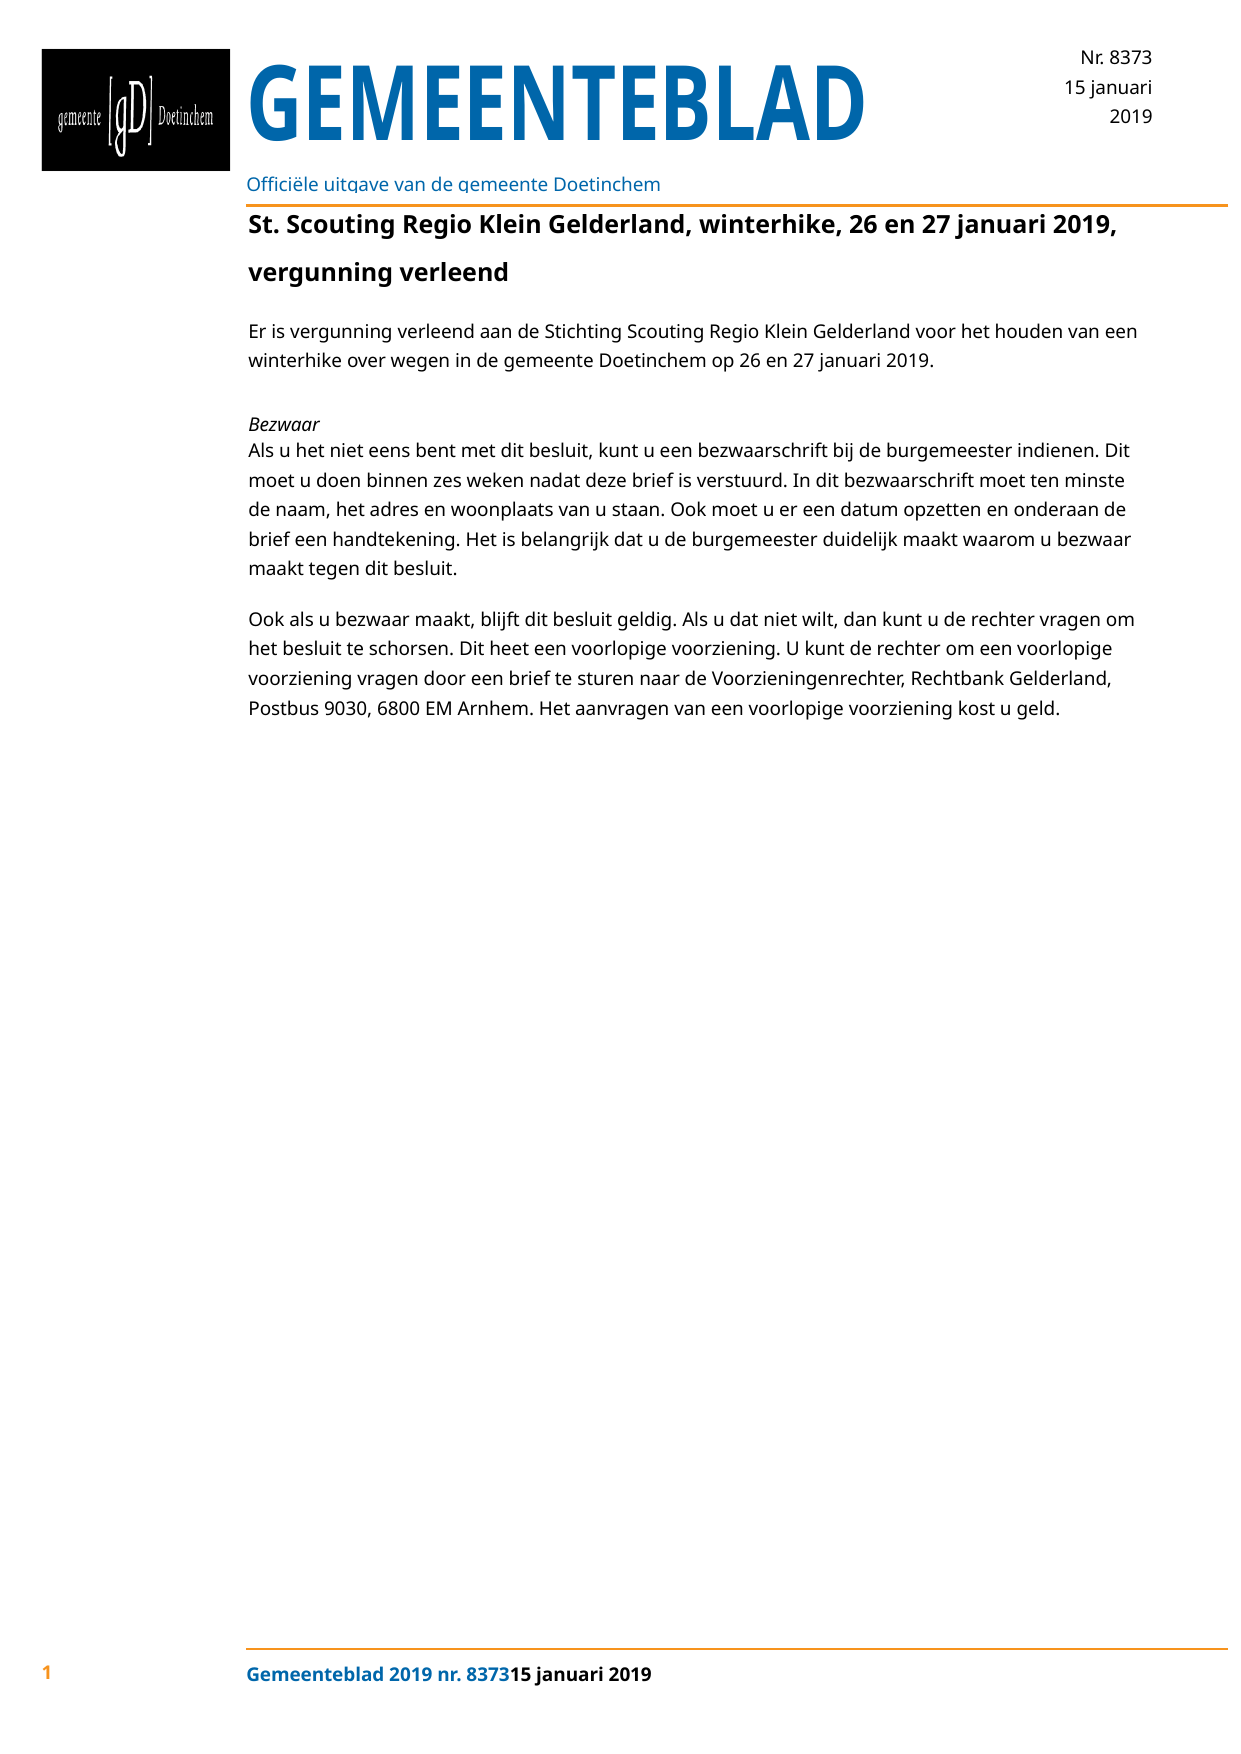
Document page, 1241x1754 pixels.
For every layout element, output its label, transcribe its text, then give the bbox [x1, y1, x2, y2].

text Als u het niet eens bent met dit besluit, kunt u een bezwaarschrift bij de burgemeester indienen. Dit moet u doen binnen zes weken nadat deze brief is verstuurd. In dit bezwaarschrift moet ten minste de naam, het adres en woonplaats van u staan. Ook moet u er een datum opzetten en onderaan de brief een handtekening. Het is belangrijk dat u de burgemeester duidelijk maakt waarom u bezwaar maakt tegen dit besluit. [248, 437, 1152, 581]
text Ook als u bezwaar maakt, blijft dit besluit geldig. Als u dat niet wilt, dan kunt u de rechter vragen om het besluit te schorsen. Dit heet een voorlopige voorziening. U kunt de rechter om een voorlopige voorziening vragen door een brief te sturen naar de Voorzieningenrechter, Rechtbank Gelderland, Postbus 9030, 6800 EM Arnhem. Het aanvragen van een voorlopige voorziening kost u geld. [248, 606, 1152, 720]
text Bezwaar [248, 411, 1152, 437]
picture [41, 47, 231, 172]
text St. Scouting Regio Klein Gelderland, winterhike, 26 en 27 januari 2019, vergunning verleend [248, 207, 1152, 288]
text Er is vergunning verleend aan de Stichting Scouting Regio Klein Gelderland voor het houden van een winterhike over wegen in de gemeente Doetinchem op 26 en 27 januari 2019. [248, 318, 1152, 373]
